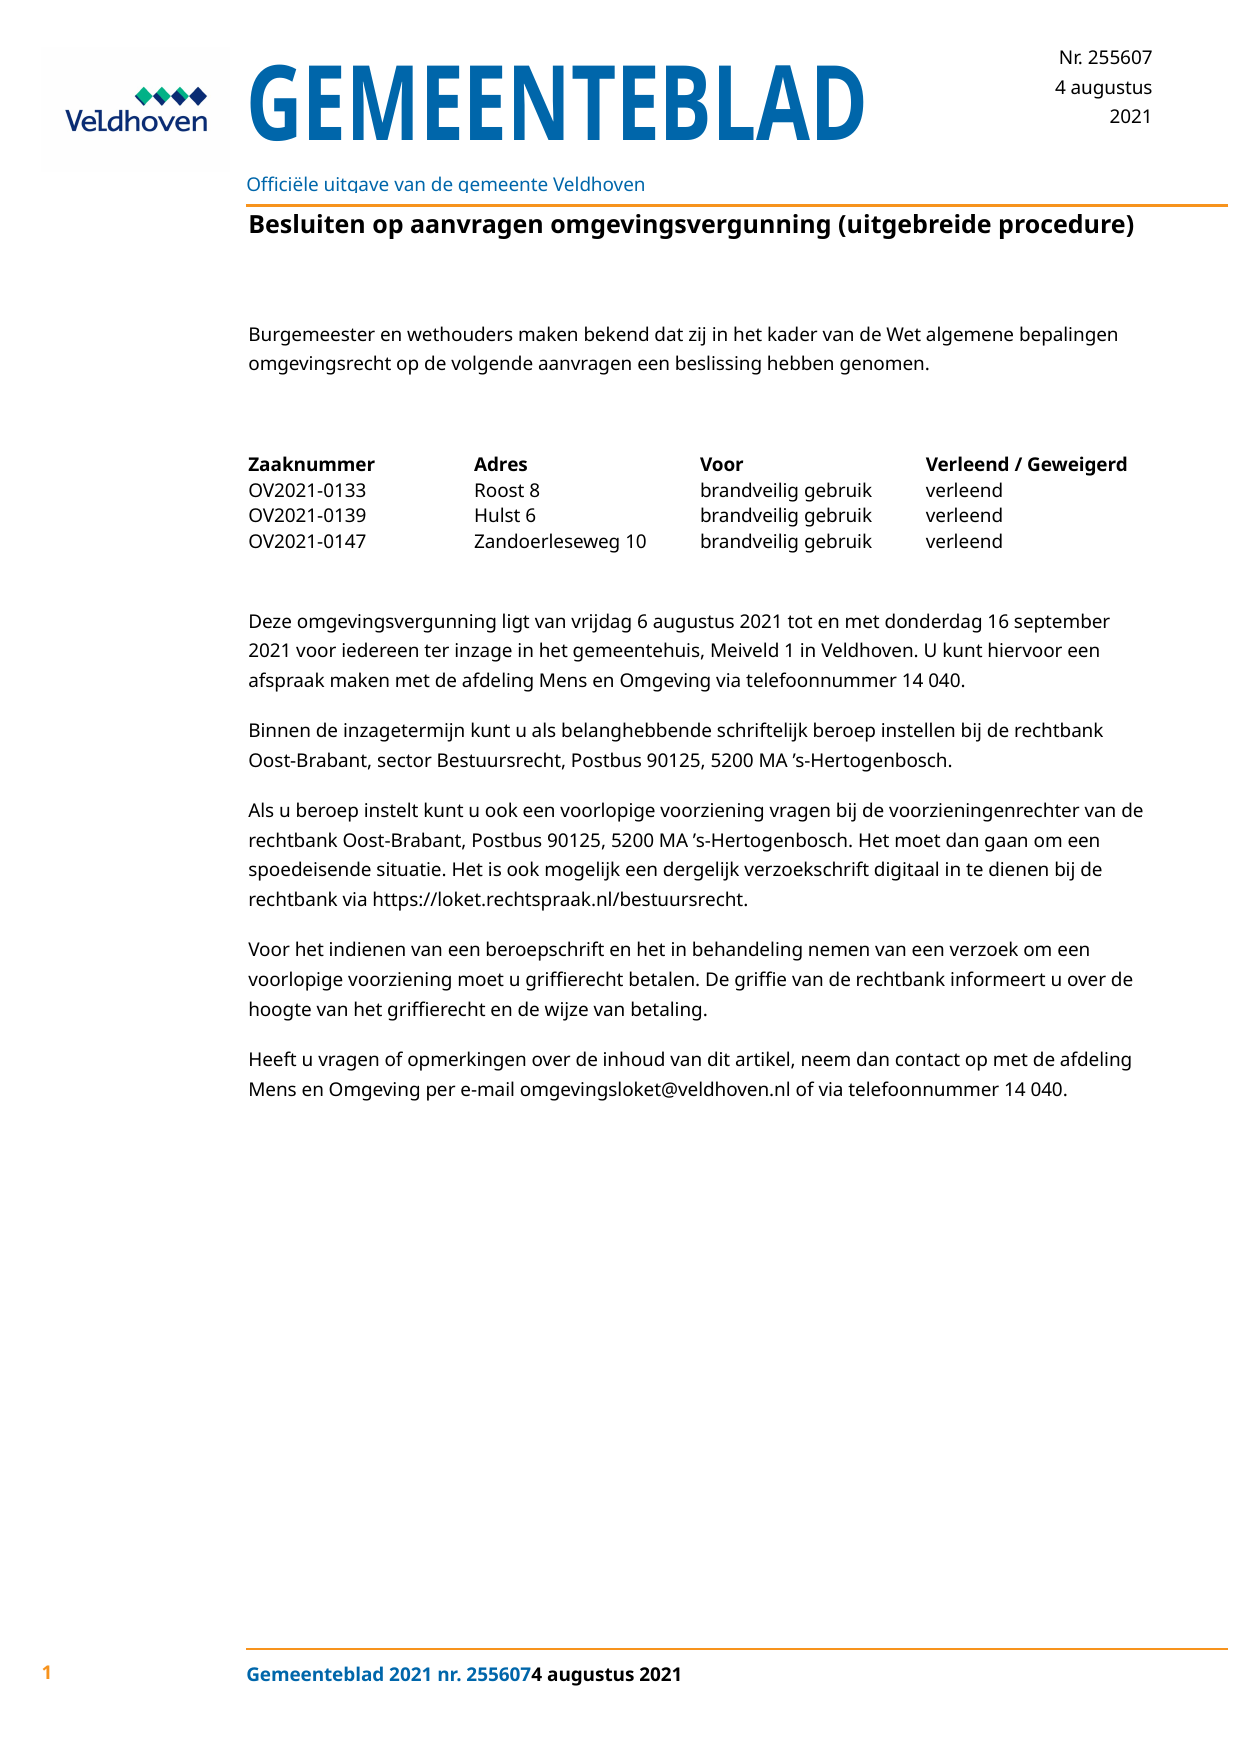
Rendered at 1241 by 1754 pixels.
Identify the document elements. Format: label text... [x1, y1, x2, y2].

table_cell verleend [926, 503, 1152, 528]
table_cell verleend [926, 529, 1152, 554]
text Binnen de inzagetermijn kunt u als belanghebbende schriftelijk beroep instellen bij de rechtbank Oost-Brabant, sector Bestuursrecht, Postbus 90125, 5200 MA ’s-Hertogenbosch. [248, 717, 1152, 773]
table_cell Zandoerleseweg 10 [474, 529, 700, 554]
text Burgemeester en wethouders maken bekend dat zij in het kader van de Wet algemene bepalingen omgevingsrecht op de volgende aanvragen een beslissing hebben genomen. [248, 321, 1152, 376]
table_cell brandveilig gebruik [700, 477, 926, 503]
text Heeft u vragen of opmerkingen over de inhoud van dit artikel, neem dan contact op met de afdeling Mens en Omgeving per e-mail omgevingsloket@veldhoven.nl of via telefoonnummer 14 040. [248, 1046, 1152, 1101]
table_cell brandveilig gebruik [700, 529, 926, 554]
picture [41, 47, 231, 172]
text Voor het indienen van een beroepschrift en het in behandeling nemen van een verzoek om een voorlopige voorziening moet u griffierecht betalen. De griffie van de rechtbank informeert u over de hoogte van het griffierecht en de wijze van betaling. [248, 937, 1152, 1021]
table_cell OV2021-0147 [248, 529, 474, 554]
table_cell OV2021-0133 [248, 477, 474, 503]
text Als u beroep instelt kunt u ook een voorlopige voorziening vragen bij de voorzieningenrechter van de rechtbank Oost-Brabant, Postbus 90125, 5200 MA ’s-Hertogenbosch. Het moet dan gaan om een spoedeisende situatie. Het is ook mogelijk een dergelijk verzoekschrift digitaal in te dienen bij de rechtbank via https://loket.rechtspraak.nl/bestuursrecht. [248, 797, 1152, 912]
table_cell Roost 8 [474, 477, 700, 503]
text Besluiten op aanvragen omgevingsvergunning (uitgebreide procedure) [248, 207, 1152, 241]
table_cell Hulst 6 [474, 503, 700, 528]
table_header Adres [474, 451, 700, 477]
table_cell brandveilig gebruik [700, 503, 926, 528]
table_header Zaaknummer [248, 451, 474, 477]
table_header Voor [700, 451, 926, 477]
table_cell OV2021-0139 [248, 503, 474, 528]
table_header Verleend / Geweigerd [926, 451, 1152, 477]
table_cell verleend [926, 477, 1152, 503]
text Deze omgevingsvergunning ligt van vrijdag 6 augustus 2021 tot en met donderdag 16 september 2021 voor iedereen ter inzage in het gemeentehuis, Meiveld 1 in Veldhoven. U kunt hiervoor een afspraak maken met de afdeling Mens en Omgeving via telefoonnummer 14 040. [248, 608, 1152, 693]
